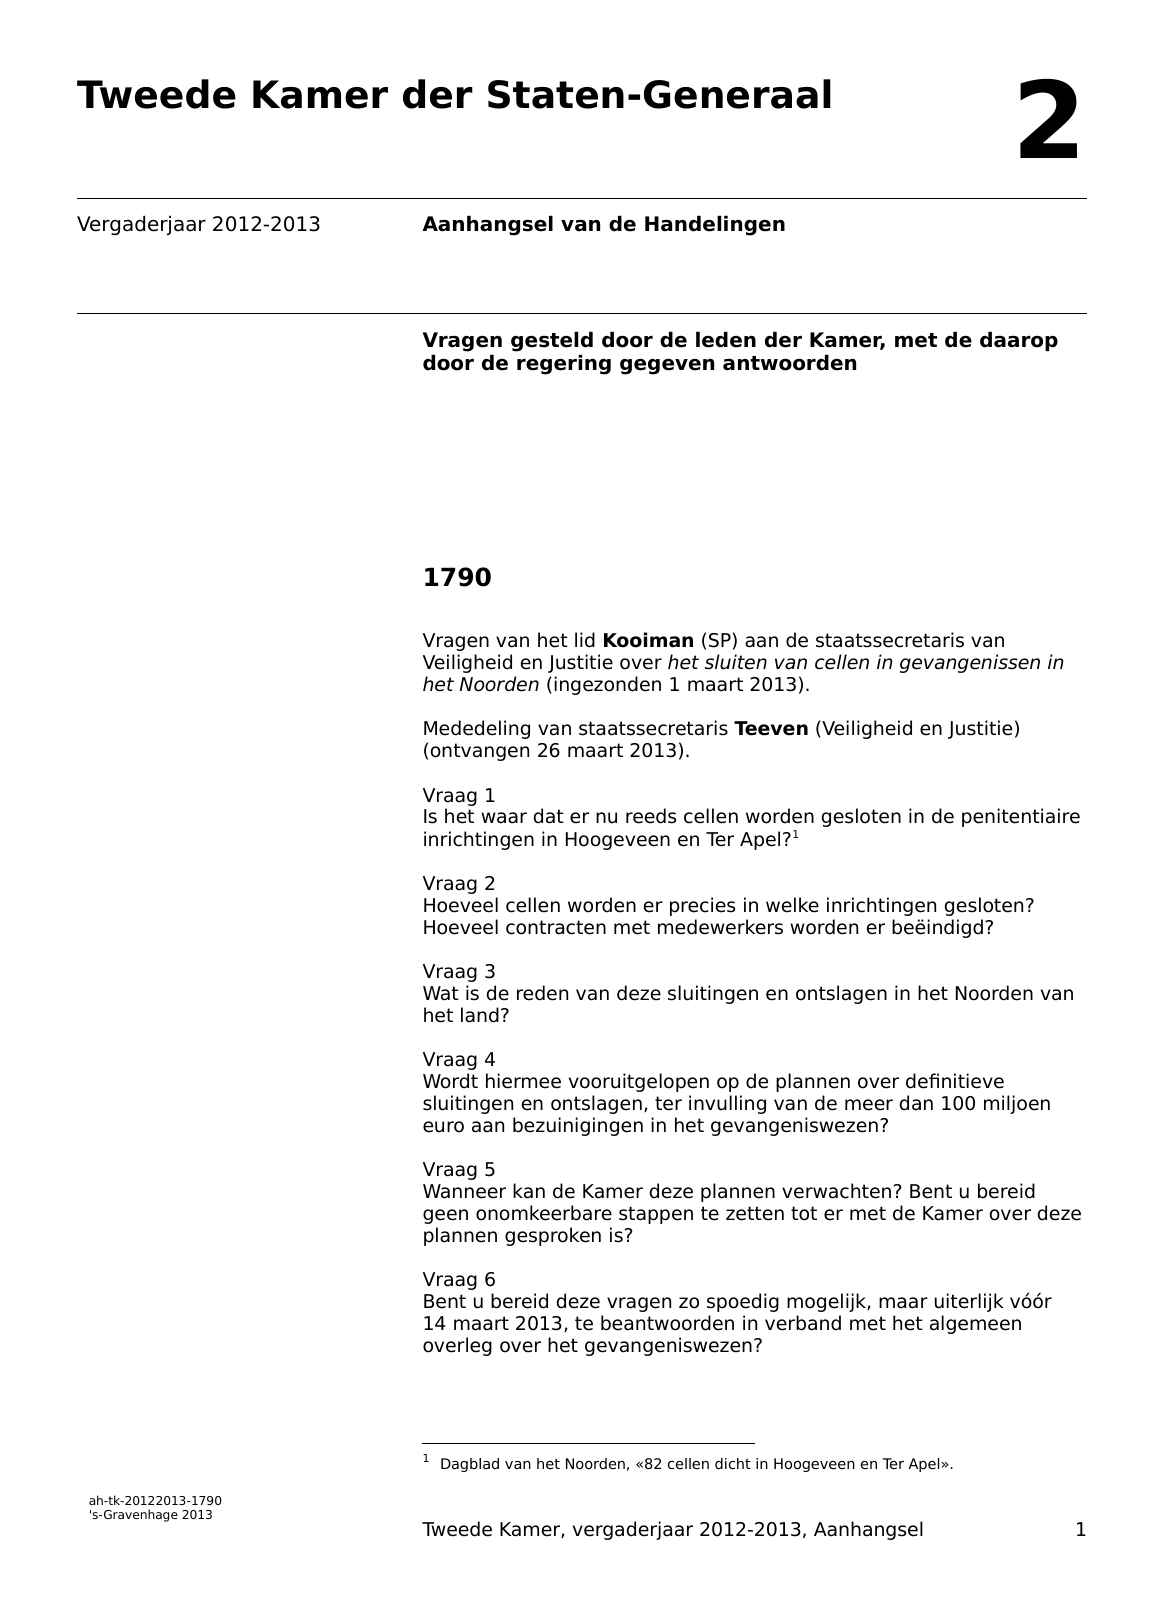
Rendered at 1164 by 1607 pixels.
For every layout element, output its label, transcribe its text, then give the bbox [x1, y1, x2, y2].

text 's-Gravenhage 2013 [88, 1508, 323, 1522]
text Bent u bereid deze vragen zo spoedig mogelijk, maar uiterlijk vóór 14 maart 2013, te beantwoorden in verband met het algemeen overleg over het gevangeniswezen? [422, 1291, 1087, 1357]
table_cell Vragen gesteld door de leden der Kamer, met de daarop door de regering gegeven antwoorden [422, 314, 1087, 375]
text Vraag 3 [422, 961, 1087, 983]
text Wordt hiermee vooruitgelopen op de plannen over definitieve sluitingen en ontslagen, ter invulling van de meer dan 100 miljoen euro aan bezuinigingen in het gevangeniswezen? [422, 1071, 1087, 1137]
text Dagblad van het Noorden, «82 cellen dicht in Hoogeveen en Ter Apel». [422, 1452, 1087, 1474]
text Wat is de reden van deze sluitingen en ontslagen in het Noorden van het land? [422, 983, 1087, 1027]
text Wanneer kan de Kamer deze plannen verwachten? Bent u bereid geen onomkeerbare stappen te zetten tot er met de Kamer over deze plannen gesproken is? [422, 1181, 1087, 1247]
text Mededeling van staatssecretaris Teeven (Veiligheid en Justitie) (ontvangen 26 maart 2013). [422, 718, 1087, 762]
text Vraag 2 [422, 873, 1087, 894]
text Hoeveel cellen worden er precies in welke inrichtingen gesloten? Hoeveel contracten met medewerkers worden er beëindigd? [422, 894, 1087, 938]
table_cell Aanhangsel van de Handelingen [422, 199, 1087, 313]
text Vraag 1 [422, 784, 1087, 806]
table_cell [77, 314, 422, 375]
text Vraag 6 [422, 1269, 1087, 1291]
text Vraag 5 [422, 1159, 1087, 1181]
text Is het waar dat er nu reeds cellen worden gesloten in de penitentiaire inrichtingen in Hoogeveen en Ter Apel? [422, 806, 1087, 850]
table_cell Vergaderjaar 2012-2013 [77, 199, 422, 313]
table_header 2 [886, 59, 1087, 198]
text Vragen van het lid Kooiman (SP) aan de staatssecretaris van Veiligheid en Justitie over het sluiten van cellen in gevangenissen in het Noorden (ingezonden 1 maart 2013). [422, 630, 1087, 696]
text ah-tk-20122013-1790 [88, 1494, 323, 1508]
text 1790 [422, 563, 1087, 592]
text Vraag 4 [422, 1049, 1087, 1071]
table_header Tweede Kamer der Staten-Generaal [77, 59, 886, 198]
